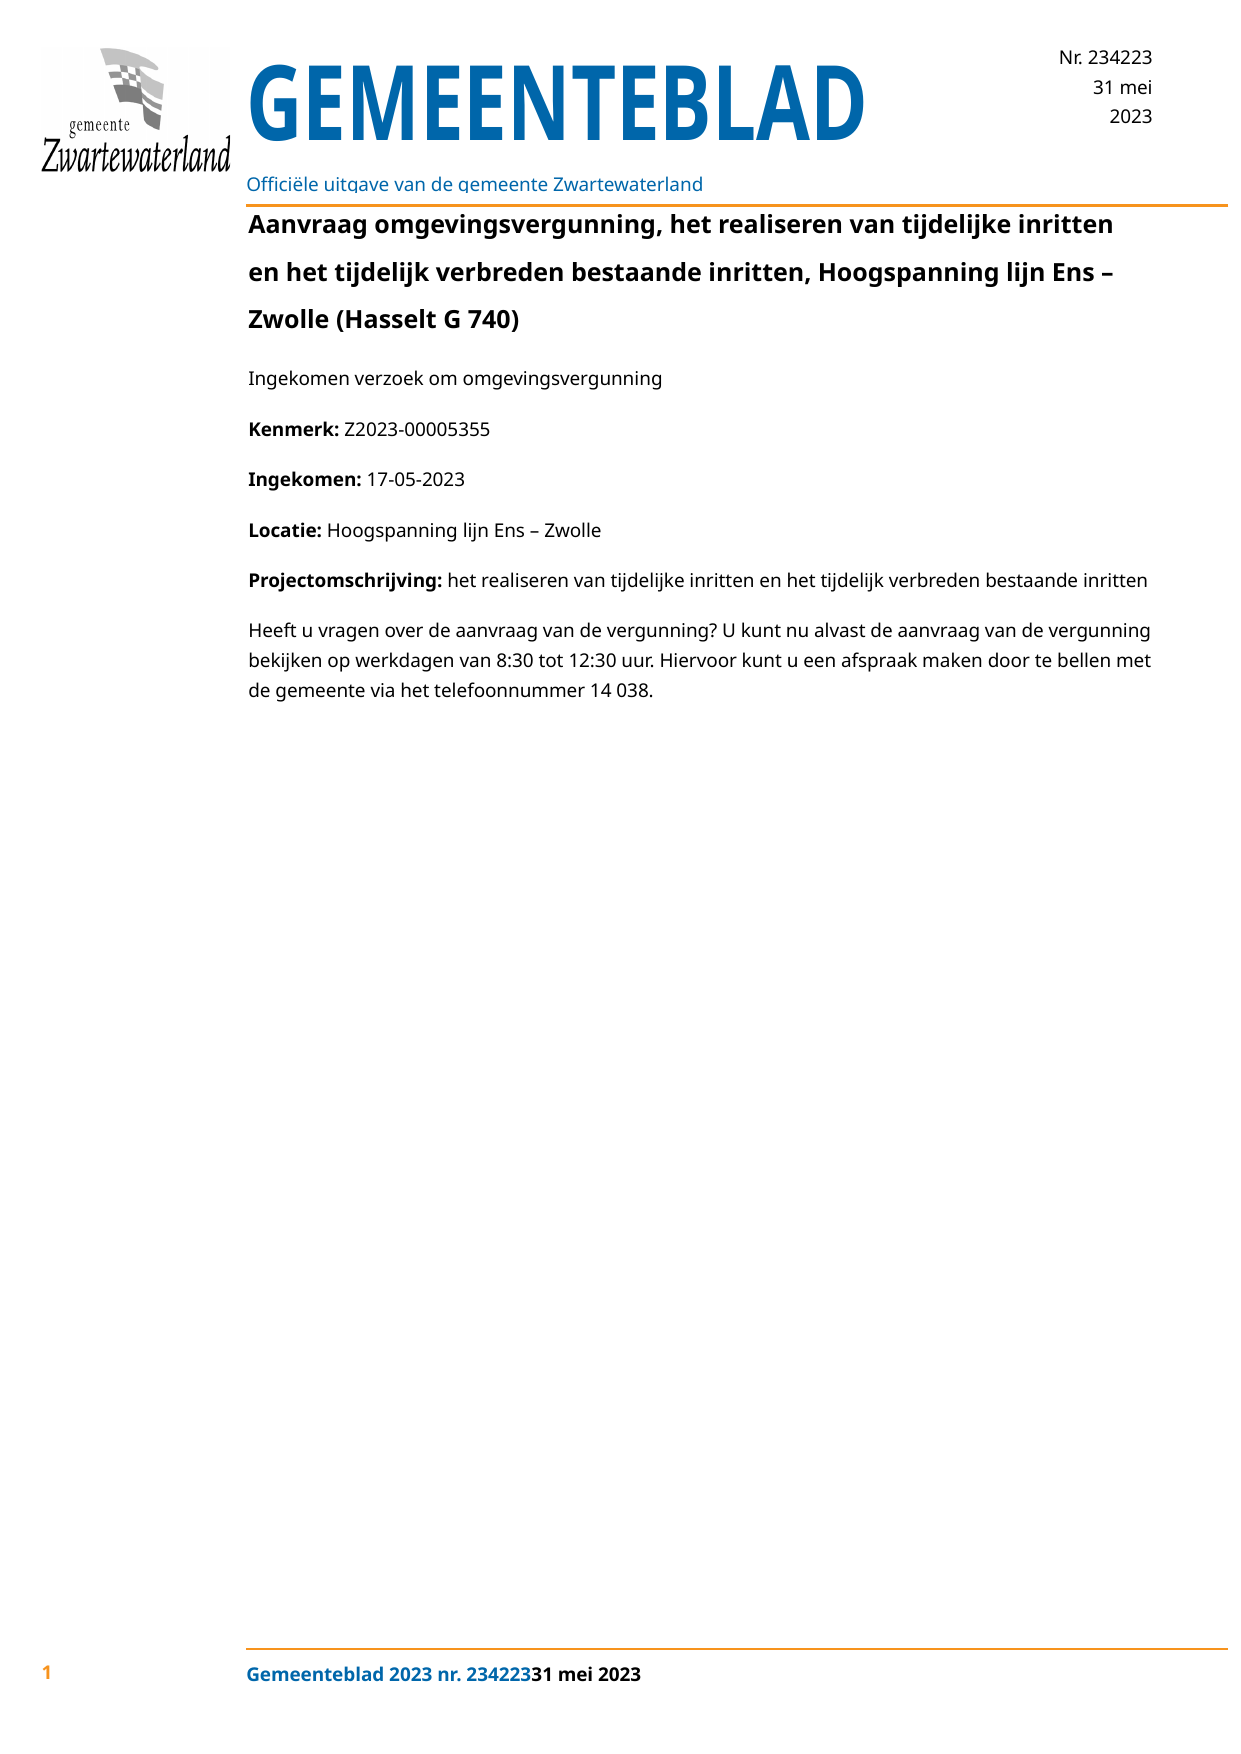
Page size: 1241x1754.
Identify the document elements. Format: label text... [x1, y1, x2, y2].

picture [41, 47, 231, 172]
text Projectomschrijving: het realiseren van tijdelijke inritten en het tijdelijk verbreden bestaande inritten [248, 567, 1152, 593]
text Locatie: Hoogspanning lijn Ens – Zwolle [248, 517, 1152, 542]
text Heeft u vragen over de aanvraag van de vergunning? U kunt nu alvast de aanvraag van de vergunning bekijken op werkdagen van 8:30 tot 12:30 uur. Hiervoor kunt u een afspraak maken door te bellen met de gemeente via het telefoonnummer 14 038. [248, 618, 1152, 702]
text Ingekomen: 17-05-2023 [248, 466, 1152, 492]
text Ingekomen verzoek om omgevingsvergunning [248, 366, 1152, 391]
text Kenmerk: Z2023-00005355 [248, 416, 1152, 442]
text Aanvraag omgevingsvergunning, het realiseren van tijdelijke inritten en het tijdelijk verbreden bestaande inritten, Hoogspanning lijn Ens – Zwolle (Hasselt G 740) [248, 207, 1152, 336]
